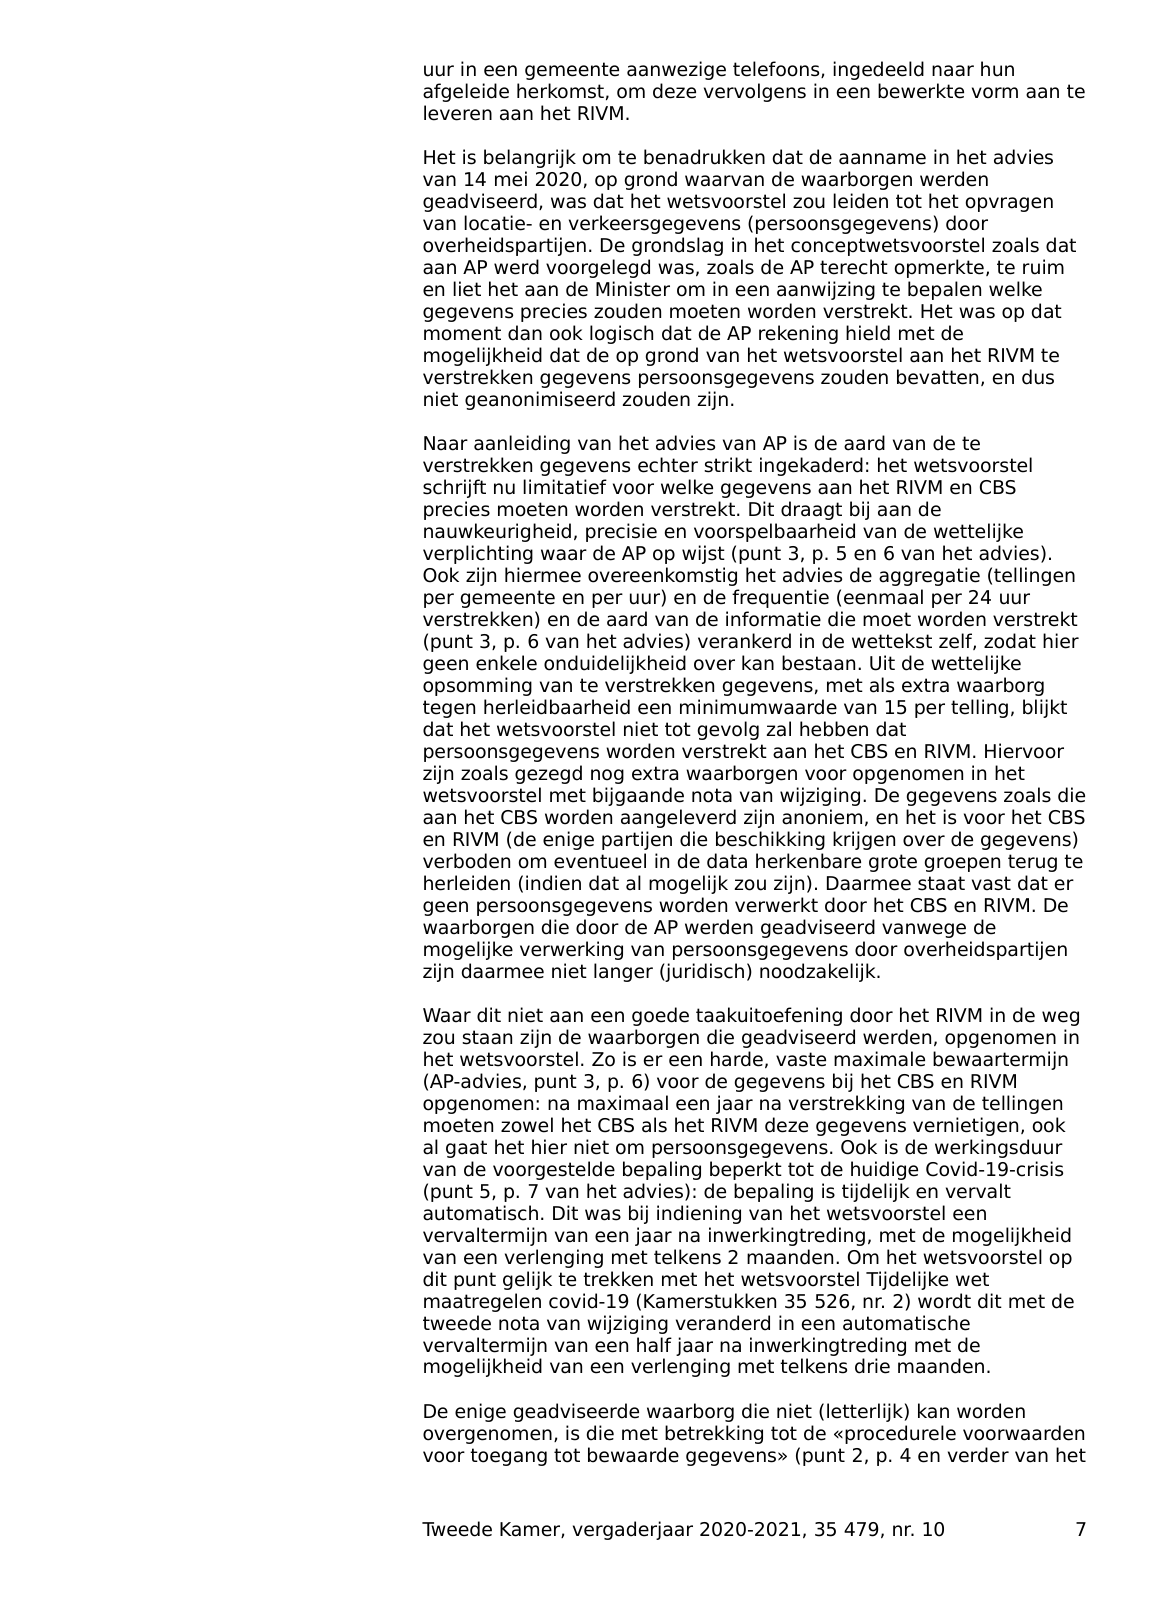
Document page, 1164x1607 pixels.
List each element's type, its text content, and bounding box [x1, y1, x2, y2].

text Naar aanleiding van het advies van AP is de aard van de te verstrekken gegevens echter strikt ingekaderd: het wetsvoorstel schrijft nu limitatief voor welke gegevens aan het RIVM en CBS precies moeten worden verstrekt. Dit draagt bij aan de nauwkeurigheid, precisie en voorspelbaarheid van de wettelijke verplichting waar de AP op wijst (punt 3, p. 5 en 6 van het advies). Ook zijn hiermee overeenkomstig het advies de aggregatie (tellingen per gemeente en per uur) en de frequentie (eenmaal per 24 uur verstrekken) en de aard van de informatie die moet worden verstrekt (punt 3, p. 6 van het advies) verankerd in de wettekst zelf, zodat hier geen enkele onduidelijkheid over kan bestaan. Uit de wettelijke opsomming van te verstrekken gegevens, met als extra waarborg tegen herleidbaarheid een minimumwaarde van 15 per telling, blijkt dat het wetsvoorstel niet tot gevolg zal hebben dat persoonsgegevens worden verstrekt aan het CBS en RIVM. Hiervoor zijn zoals gezegd nog extra waarborgen voor opgenomen in het wetsvoorstel met bijgaande nota van wijziging. De gegevens zoals die aan het CBS worden aangeleverd zijn anoniem, en het is voor het CBS en RIVM (de enige partijen die beschikking krijgen over de gegevens) verboden om eventueel in de data herkenbare grote groepen terug te herleiden (indien dat al mogelijk zou zijn). Daarmee staat vast dat er geen persoonsgegevens worden verwerkt door het CBS en RIVM. De waarborgen die door de AP werden geadviseerd vanwege de mogelijke verwerking van persoonsgegevens door overheidspartijen zijn daarmee niet langer (juridisch) noodzakelijk. [422, 433, 1087, 983]
text De enige geadviseerde waarborg die niet (letterlijk) kan worden overgenomen, is die met betrekking tot de «procedurele voorwaarden voor toegang tot bewaarde gegevens» (punt 2, p. 4 en verder van het [422, 1401, 1087, 1467]
text Het is belangrijk om te benadrukken dat de aanname in het advies van 14 mei 2020, op grond waarvan de waarborgen werden geadviseerd, was dat het wetsvoorstel zou leiden tot het opvragen van locatie- en verkeersgegevens (persoonsgegevens) door overheidspartijen. De grondslag in het conceptwetsvoorstel zoals dat aan AP werd voorgelegd was, zoals de AP terecht opmerkte, te ruim en liet het aan de Minister om in een aanwijzing te bepalen welke gegevens precies zouden moeten worden verstrekt. Het was op dat moment dan ook logisch dat de AP rekening hield met de mogelijkheid dat de op grond van het wetsvoorstel aan het RIVM te verstrekken gegevens persoonsgegevens zouden bevatten, en dus niet geanonimiseerd zouden zijn. [422, 147, 1087, 411]
text Waar dit niet aan een goede taakuitoefening door het RIVM in de weg zou staan zijn de waarborgen die geadviseerd werden, opgenomen in het wetsvoorstel. Zo is er een harde, vaste maximale bewaartermijn (AP-advies, punt 3, p. 6) voor de gegevens bij het CBS en RIVM opgenomen: na maximaal een jaar na verstrekking van de tellingen moeten zowel het CBS als het RIVM deze gegevens vernietigen, ook al gaat het hier niet om persoonsgegevens. Ook is de werkingsduur van de voorgestelde bepaling beperkt tot de huidige Covid-19-crisis (punt 5, p. 7 van het advies): de bepaling is tijdelijk en vervalt automatisch. Dit was bij indiening van het wetsvoorstel een vervaltermijn van een jaar na inwerkingtreding, met de mogelijkheid van een verlenging met telkens 2 maanden. Om het wetsvoorstel op dit punt gelijk te trekken met het wetsvoorstel Tijdelijke wet maatregelen covid-19 (Kamerstukken 35 526, nr. 2) wordt dit met de tweede nota van wijziging veranderd in een automatische vervaltermijn van een half jaar na inwerkingtreding met de mogelijkheid van een verlenging met telkens drie maanden. [422, 1005, 1087, 1378]
text uur in een gemeente aanwezige telefoons, ingedeeld naar hun afgeleide herkomst, om deze vervolgens in een bewerkte vorm aan te leveren aan het RIVM. [422, 59, 1087, 125]
